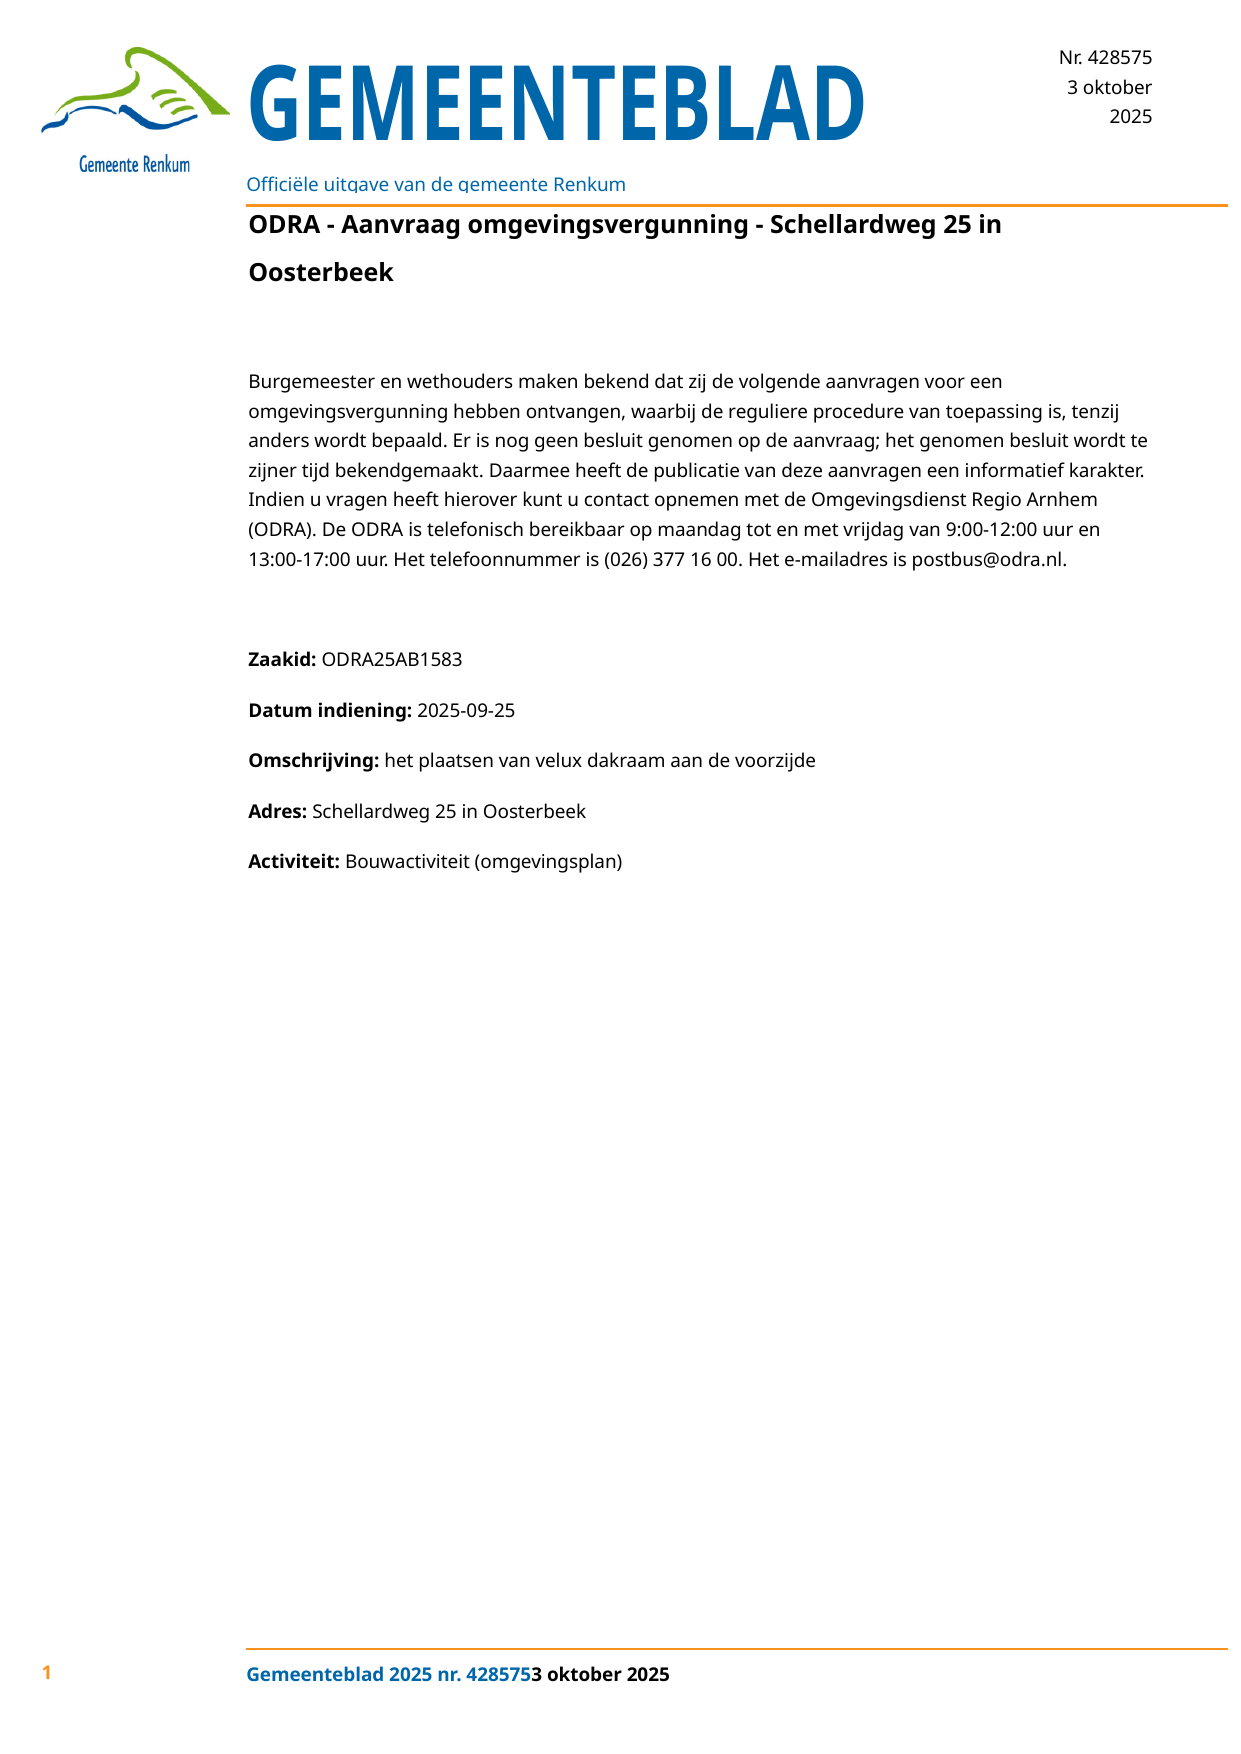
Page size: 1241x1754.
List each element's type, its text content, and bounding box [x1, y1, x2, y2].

picture [41, 47, 231, 172]
text ODRA - Aanvraag omgevingsvergunning - Schellardweg 25 in Oosterbeek [248, 207, 1152, 288]
text Burgemeester en wethouders maken bekend dat zij de volgende aanvragen voor een omgevingsvergunning hebben ontvangen, waarbij de reguliere procedure van toepassing is, tenzij anders wordt bepaald. Er is nog geen besluit genomen op de aanvraag; het genomen besluit wordt te zijner tijd bekendgemaakt. Daarmee heeft de publicatie van deze aanvragen een informatief karakter. Indien u vragen heeft hierover kunt u contact opnemen met de Omgevingsdienst Regio Arnhem (ODRA). De ODRA is telefonisch bereikbaar op maandag tot en met vrijdag van 9:00-12:00 uur en 13:00-17:00 uur. Het telefoonnummer is (026) 377 16 00. Het e-mailadres is postbus@odra.nl. [248, 368, 1152, 572]
text Omschrijving: het plaatsen van velux dakraam aan de voorzijde [248, 747, 1152, 773]
text Datum indiening: 2025-09-25 [248, 697, 1152, 723]
text Adres: Schellardweg 25 in Oosterbeek [248, 798, 1152, 824]
text Zaakid: ODRA25AB1583 [248, 647, 1152, 672]
text Activiteit: Bouwactiviteit (omgevingsplan) [248, 848, 1152, 874]
